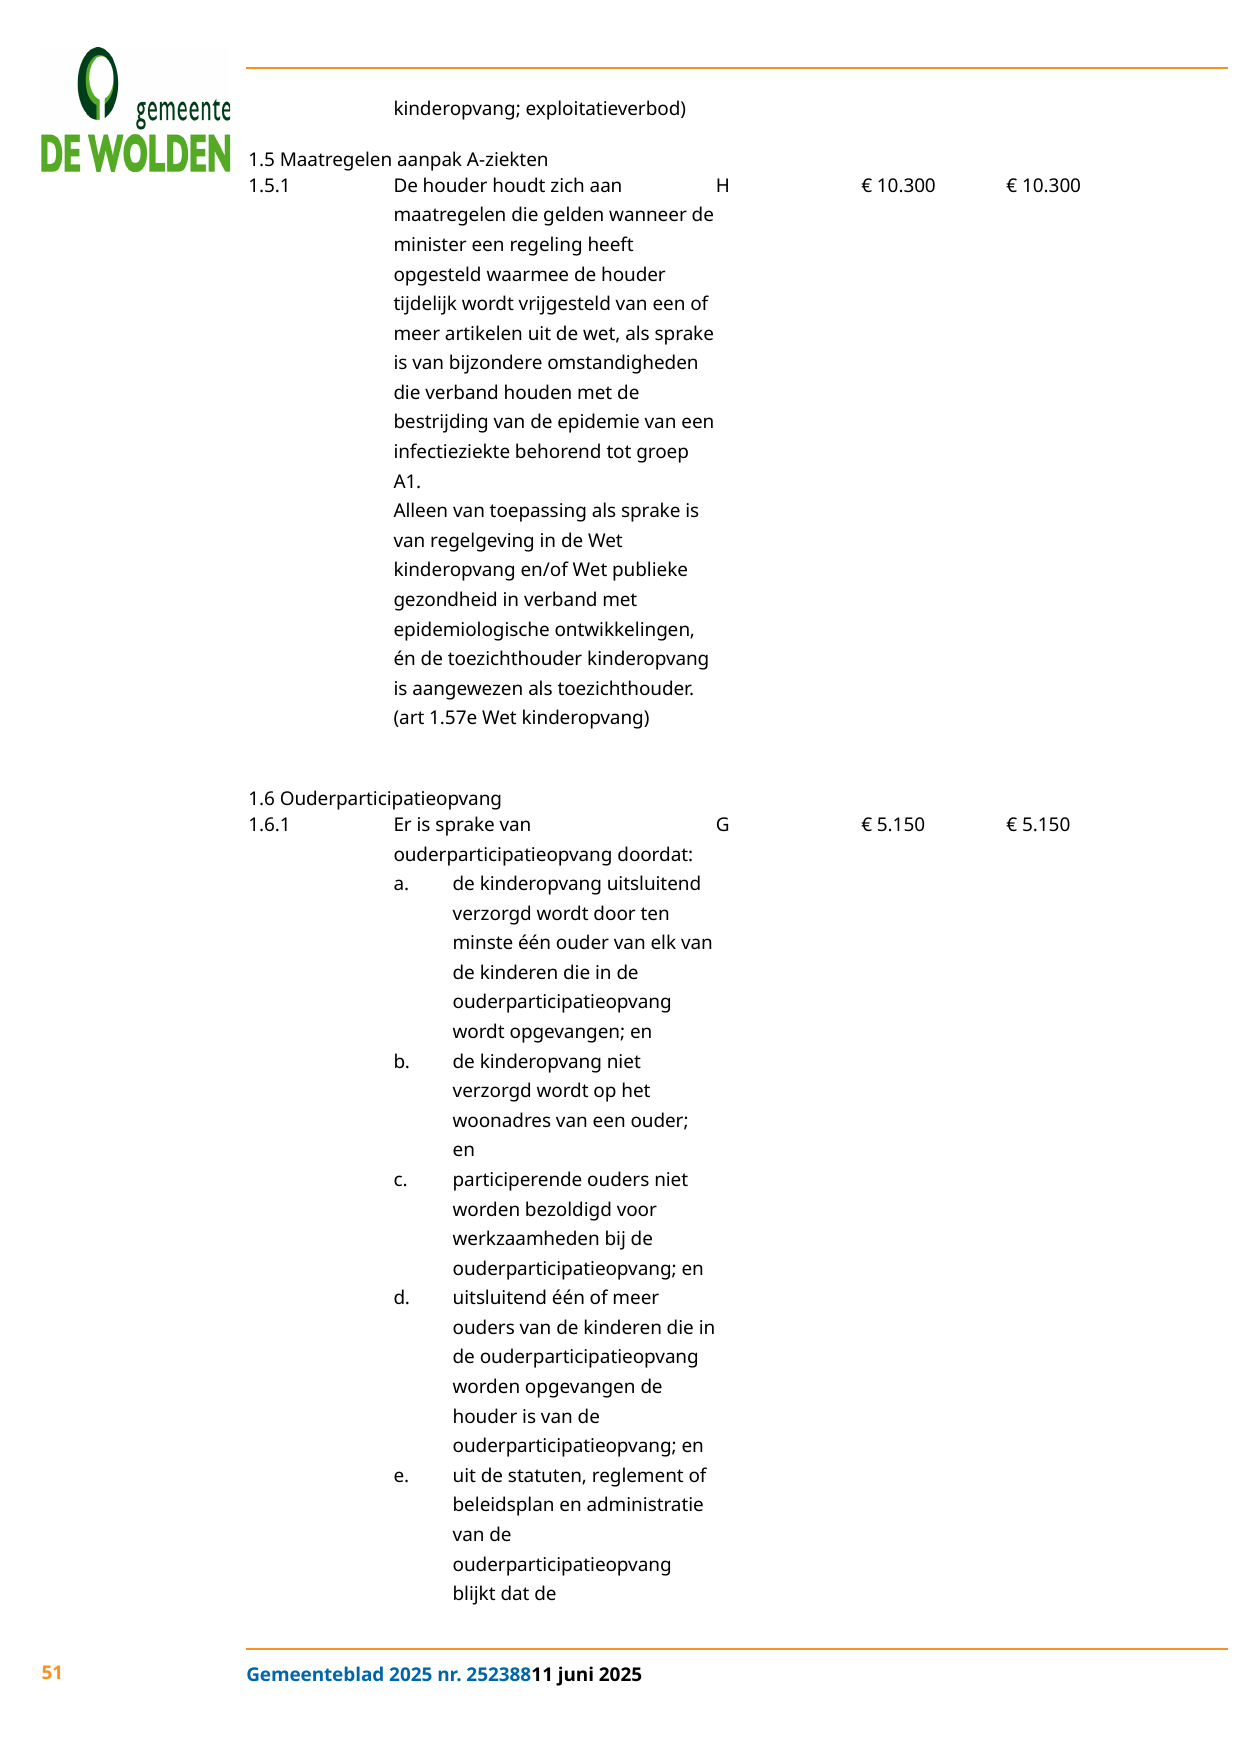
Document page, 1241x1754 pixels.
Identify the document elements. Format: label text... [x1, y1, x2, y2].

table_cell [861, 730, 1006, 786]
table_cell [1006, 730, 1152, 786]
picture [41, 47, 231, 172]
table_cell [716, 730, 861, 786]
table_cell [716, 95, 1152, 121]
table_cell € 5.150 [861, 811, 1006, 1606]
table_cell 1.6 Ouderparticipatieopvang [248, 786, 1152, 811]
table_cell € 10.300 [1006, 172, 1152, 730]
table_cell kinderopvang; exploitatieverbod) [393, 95, 716, 121]
table_cell [716, 121, 861, 146]
table_cell 1.5 Maatregelen aanpak A-ziekten [248, 146, 1152, 172]
table_cell [861, 121, 1006, 146]
table_cell 1.6.1 [248, 811, 393, 1606]
table_cell [393, 121, 716, 146]
table_cell [248, 121, 393, 146]
table_cell 1.5.1 [248, 172, 393, 730]
table_cell De houder houdt zich aan maatregelen die gelden wanneer de minister een regeling heeft opgesteld waarmee de houder tijdelijk wordt vrijgesteld van een of meer artikelen uit de wet, als sprake is van bijzondere omstandigheden die verband houden met de bestrijding van de epidemie van een infectieziekte behorend tot groep A1. Alleen van toepassing als sprake is van regelgeving in de Wet kinderopvang en/of Wet publieke gezondheid in verband met epidemiologische ontwikkelingen, én de toezichthouder kinderopvang is aangewezen als toezichthouder. (art 1.57e Wet kinderopvang) [393, 172, 716, 730]
table_cell H [716, 172, 861, 730]
table_cell [248, 730, 393, 786]
table_cell G [716, 811, 861, 1606]
table_cell € 5.150 [1006, 811, 1152, 1606]
table_cell [393, 730, 716, 786]
table_cell Er is sprake van ouderparticipatieopvang doordat: de kinderopvang uitsluitend verzorgd wordt door ten minste één ouder van elk van de kinderen die in de ouderparticipatieopvang wordt opgevangen; en de kinderopvang niet verzorgd wordt op het woonadres van een ouder; en participerende ouders niet worden bezoldigd voor werkzaamheden bij de ouderparticipatieopvang; en uitsluitend één of meer ouders van de kinderen die in de ouderparticipatieopvang worden opgevangen de houder is van de ouderparticipatieopvang; en uit de statuten, reglement of beleidsplan en administratie van de ouderparticipatieopvang blijkt dat de [393, 811, 716, 1606]
table_cell € 10.300 [861, 172, 1006, 730]
table_cell [1006, 121, 1152, 146]
table_cell [248, 95, 393, 121]
